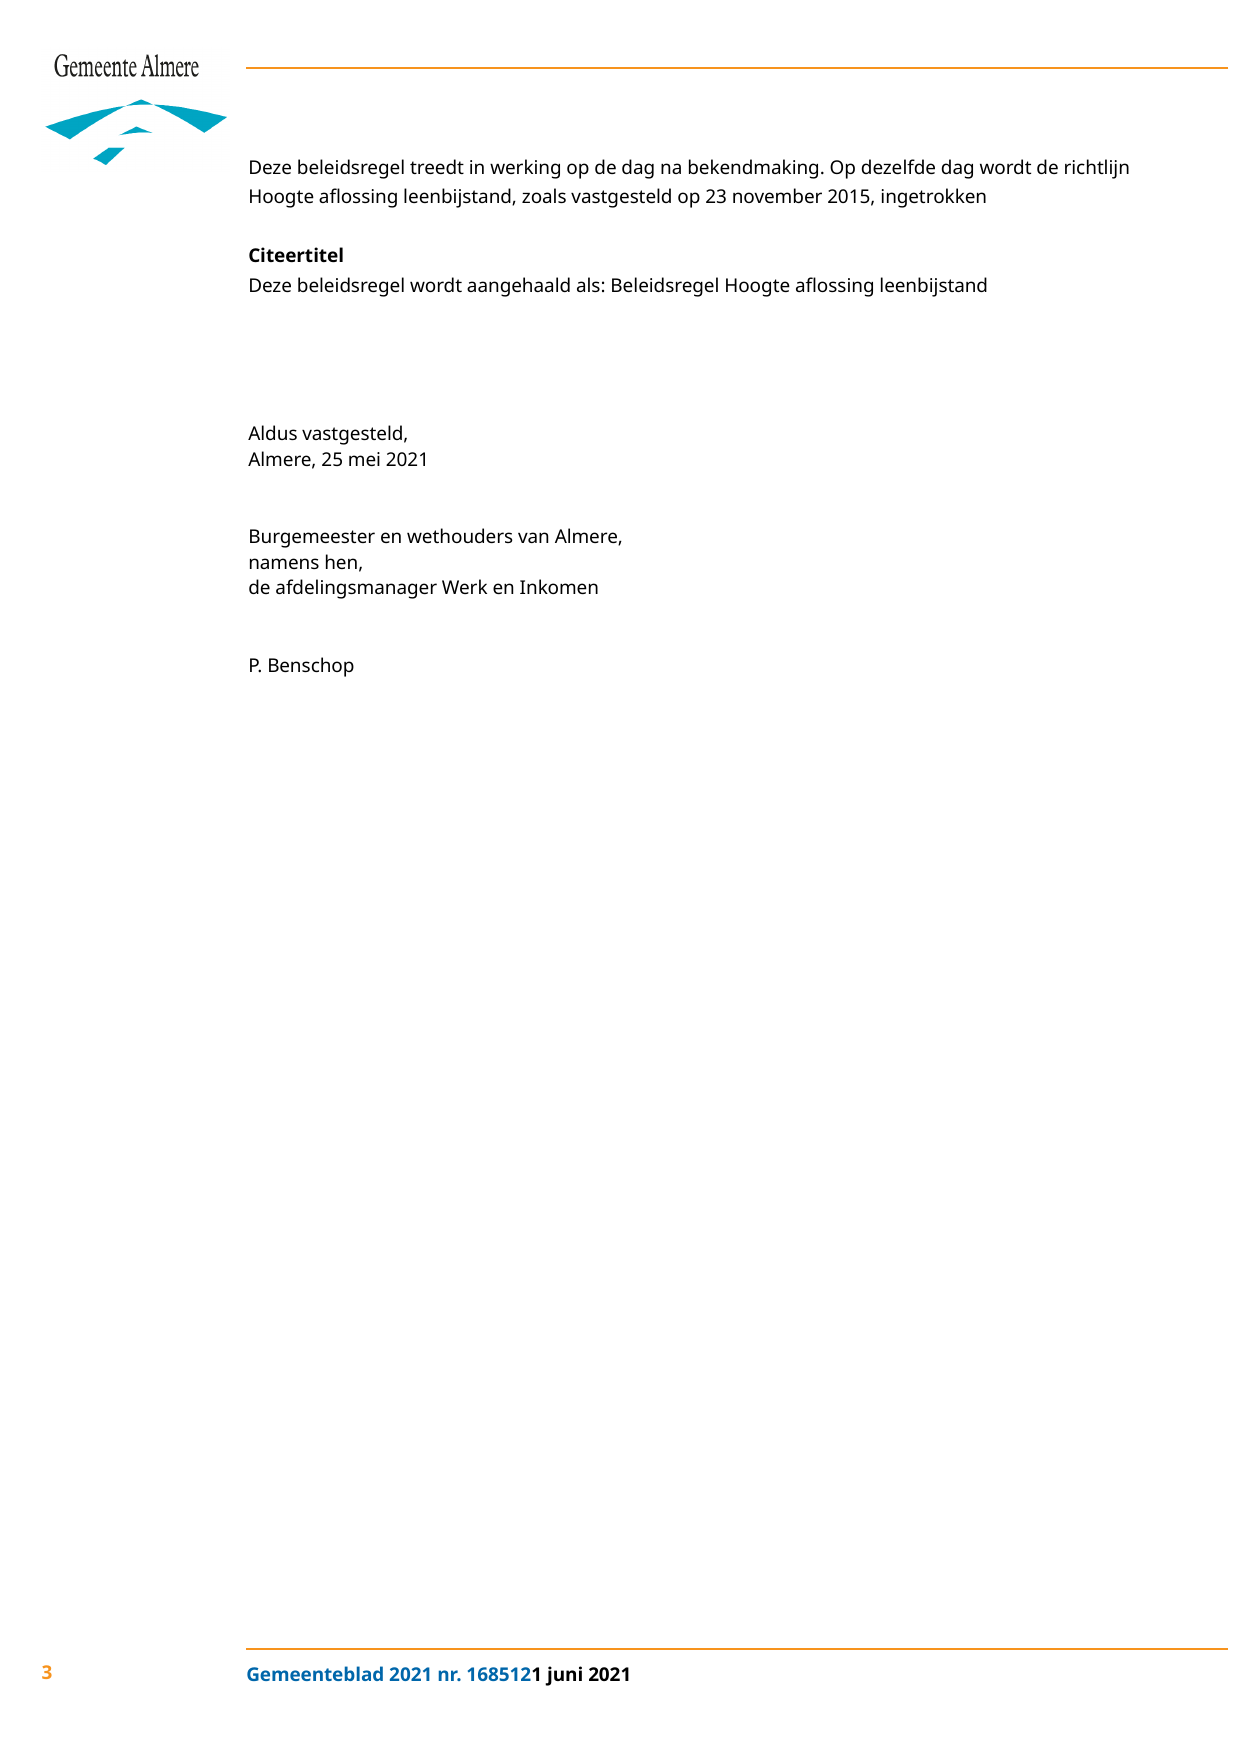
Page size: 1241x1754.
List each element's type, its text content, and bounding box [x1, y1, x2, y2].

text Almere, 25 mei 2021 [248, 446, 1152, 472]
text de afdelingsmanager Werk en Inkomen [248, 574, 1152, 600]
picture [41, 47, 231, 172]
text Burgemeester en wethouders van Almere, [248, 523, 1152, 549]
text namens hen, [248, 549, 1152, 574]
text P. Benschop [248, 652, 1152, 677]
text Deze beleidsregel wordt aangehaald als: Beleidsregel Hoogte aflossing leenbijstand [248, 272, 1152, 298]
text Aldus vastgesteld, [248, 420, 1152, 446]
text Citeertitel [248, 243, 1152, 268]
text Deze beleidsregel treedt in werking op de dag na bekendmaking. Op dezelfde dag wordt de richtlijn Hoogte aflossing leenbijstand, zoals vastgesteld op 23 november 2015, ingetrokken [248, 154, 1152, 209]
